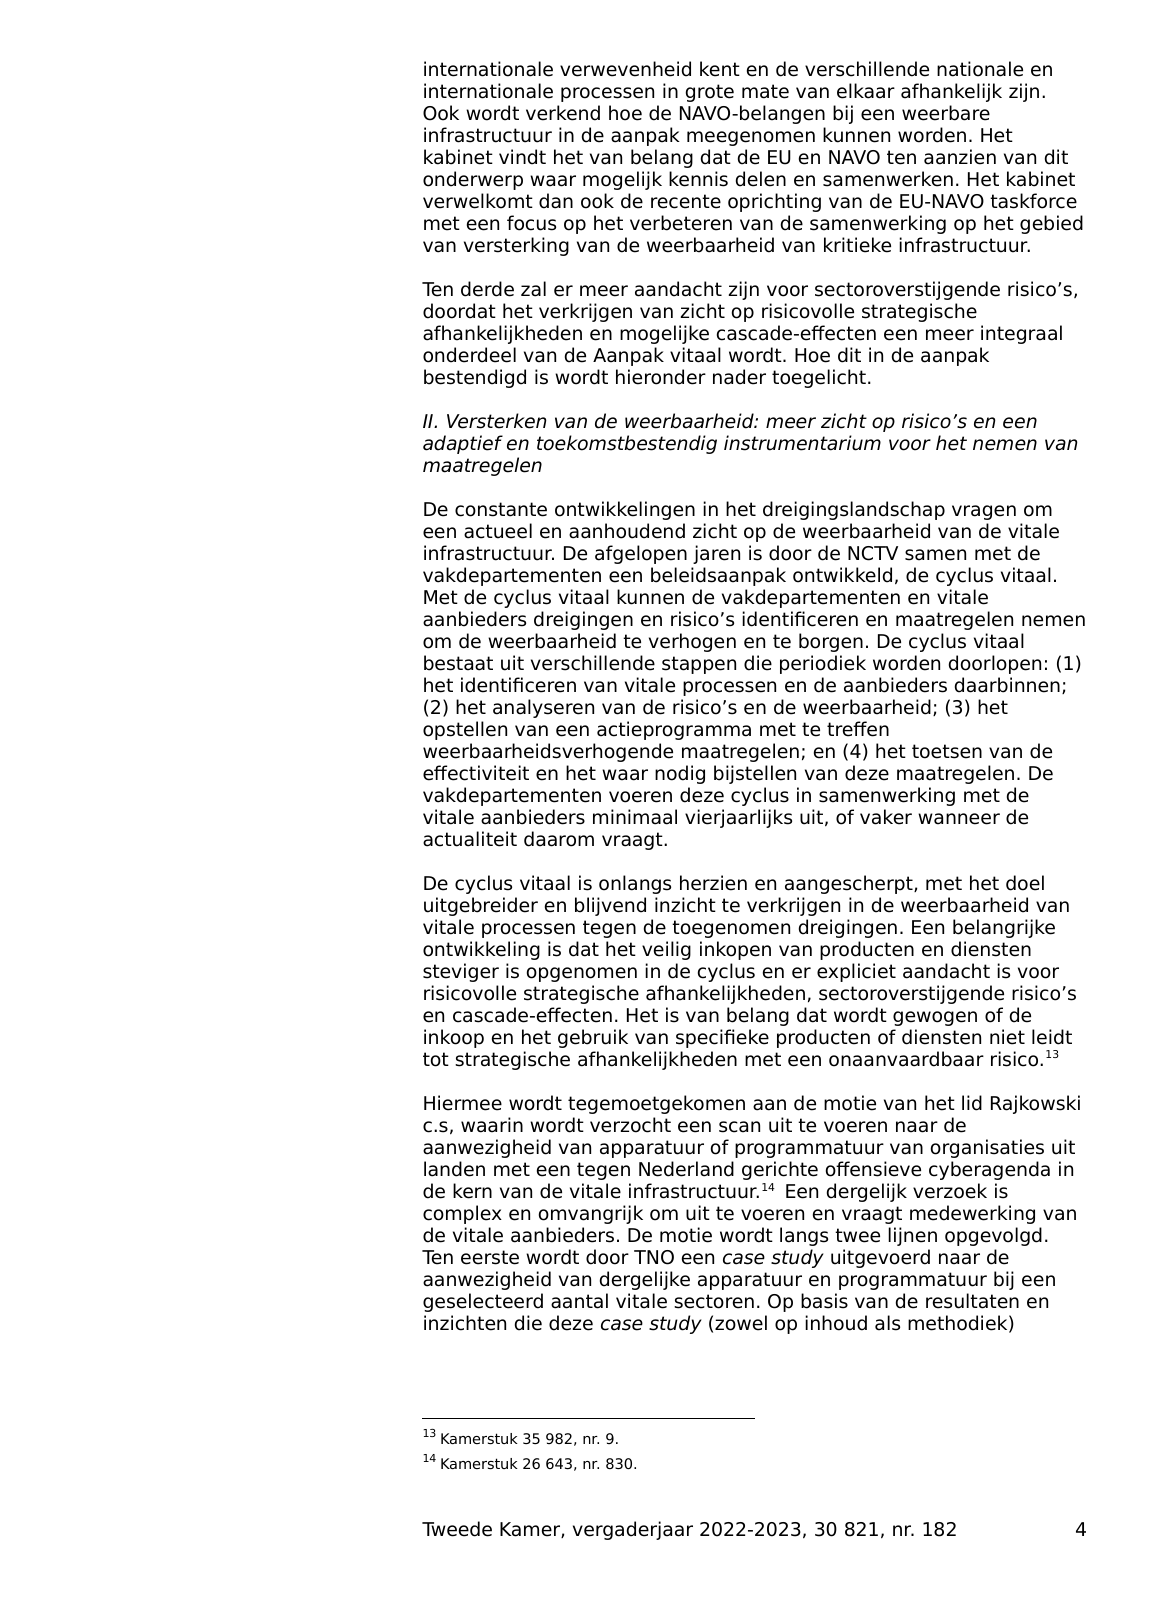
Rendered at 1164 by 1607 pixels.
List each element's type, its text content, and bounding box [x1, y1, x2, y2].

subtitle II. Versterken van de weerbaarheid: meer zicht op risico’s en een adaptief en toekomstbestendig instrumentarium voor het nemen van maatregelen [422, 411, 1087, 477]
text Kamerstuk 26 643, nr. 830. [422, 1452, 1087, 1474]
text De cyclus vitaal is onlangs herzien en aangescherpt, met het doel uitgebreider en blijvend inzicht te verkrijgen in de weerbaarheid van vitale processen tegen de toegenomen dreigingen. Een belangrijke ontwikkeling is dat het veilig inkopen van producten en diensten steviger is opgenomen in de cyclus en er expliciet aandacht is voor risicovolle strategische afhankelijkheden, sectoroverstijgende risico’s en cascade-effecten. Het is van belang dat wordt gewogen of de inkoop en het gebruik van specifieke producten of diensten niet leidt tot strategische afhankelijkheden met een onaanvaardbaar risico. [422, 873, 1087, 1071]
text internationale verwevenheid kent en de verschillende nationale en internationale processen in grote mate van elkaar afhankelijk zijn. Ook wordt verkend hoe de NAVO-belangen bij een weerbare infrastructuur in de aanpak meegenomen kunnen worden. Het kabinet vindt het van belang dat de EU en NAVO ten aanzien van dit onderwerp waar mogelijk kennis delen en samenwerken. Het kabinet verwelkomt dan ook de recente oprichting van de EU-NAVO taskforce met een focus op het verbeteren van de samenwerking op het gebied van versterking van de weerbaarheid van kritieke infrastructuur. [422, 59, 1087, 257]
text Hiermee wordt tegemoetgekomen aan de motie van het lid Rajkowski c.s, waarin wordt verzocht een scan uit te voeren naar de aanwezigheid van apparatuur of programmatuur van organisaties uit landen met een tegen Nederland gerichte offensieve cyberagenda in de kern van de vitale infrastructuur. Een dergelijk verzoek is complex en omvangrijk om uit te voeren en vraagt medewerking van de vitale aanbieders. De motie wordt langs twee lijnen opgevolgd. Ten eerste wordt door TNO een case study uitgevoerd naar de aanwezigheid van dergelijke apparatuur en programmatuur bij een geselecteerd aantal vitale sectoren. Op basis van de resultaten en inzichten die deze case study (zowel op inhoud als methodiek) [422, 1093, 1087, 1335]
text Ten derde zal er meer aandacht zijn voor sectoroverstijgende risico’s, doordat het verkrijgen van zicht op risicovolle strategische afhankelijkheden en mogelijke cascade-effecten een meer integraal onderdeel van de Aanpak vitaal wordt. Hoe dit in de aanpak bestendigd is wordt hieronder nader toegelicht. [422, 279, 1087, 389]
text De constante ontwikkelingen in het dreigingslandschap vragen om een actueel en aanhoudend zicht op de weerbaarheid van de vitale infrastructuur. De afgelopen jaren is door de NCTV samen met de vakdepartementen een beleidsaanpak ontwikkeld, de cyclus vitaal. Met de cyclus vitaal kunnen de vakdepartementen en vitale aanbieders dreigingen en risico’s identificeren en maatregelen nemen om de weerbaarheid te verhogen en te borgen. De cyclus vitaal bestaat uit verschillende stappen die periodiek worden doorlopen: (1) het identificeren van vitale processen en de aanbieders daarbinnen; (2) het analyseren van de risico’s en de weerbaarheid; (3) het opstellen van een actieprogramma met te treffen weerbaarheidsverhogende maatregelen; en (4) het toetsen van de effectiviteit en het waar nodig bijstellen van deze maatregelen. De vakdepartementen voeren deze cyclus in samenwerking met de vitale aanbieders minimaal vierjaarlijks uit, of vaker wanneer de actualiteit daarom vraagt. [422, 499, 1087, 851]
text Kamerstuk 35 982, nr. 9. [422, 1427, 1087, 1449]
